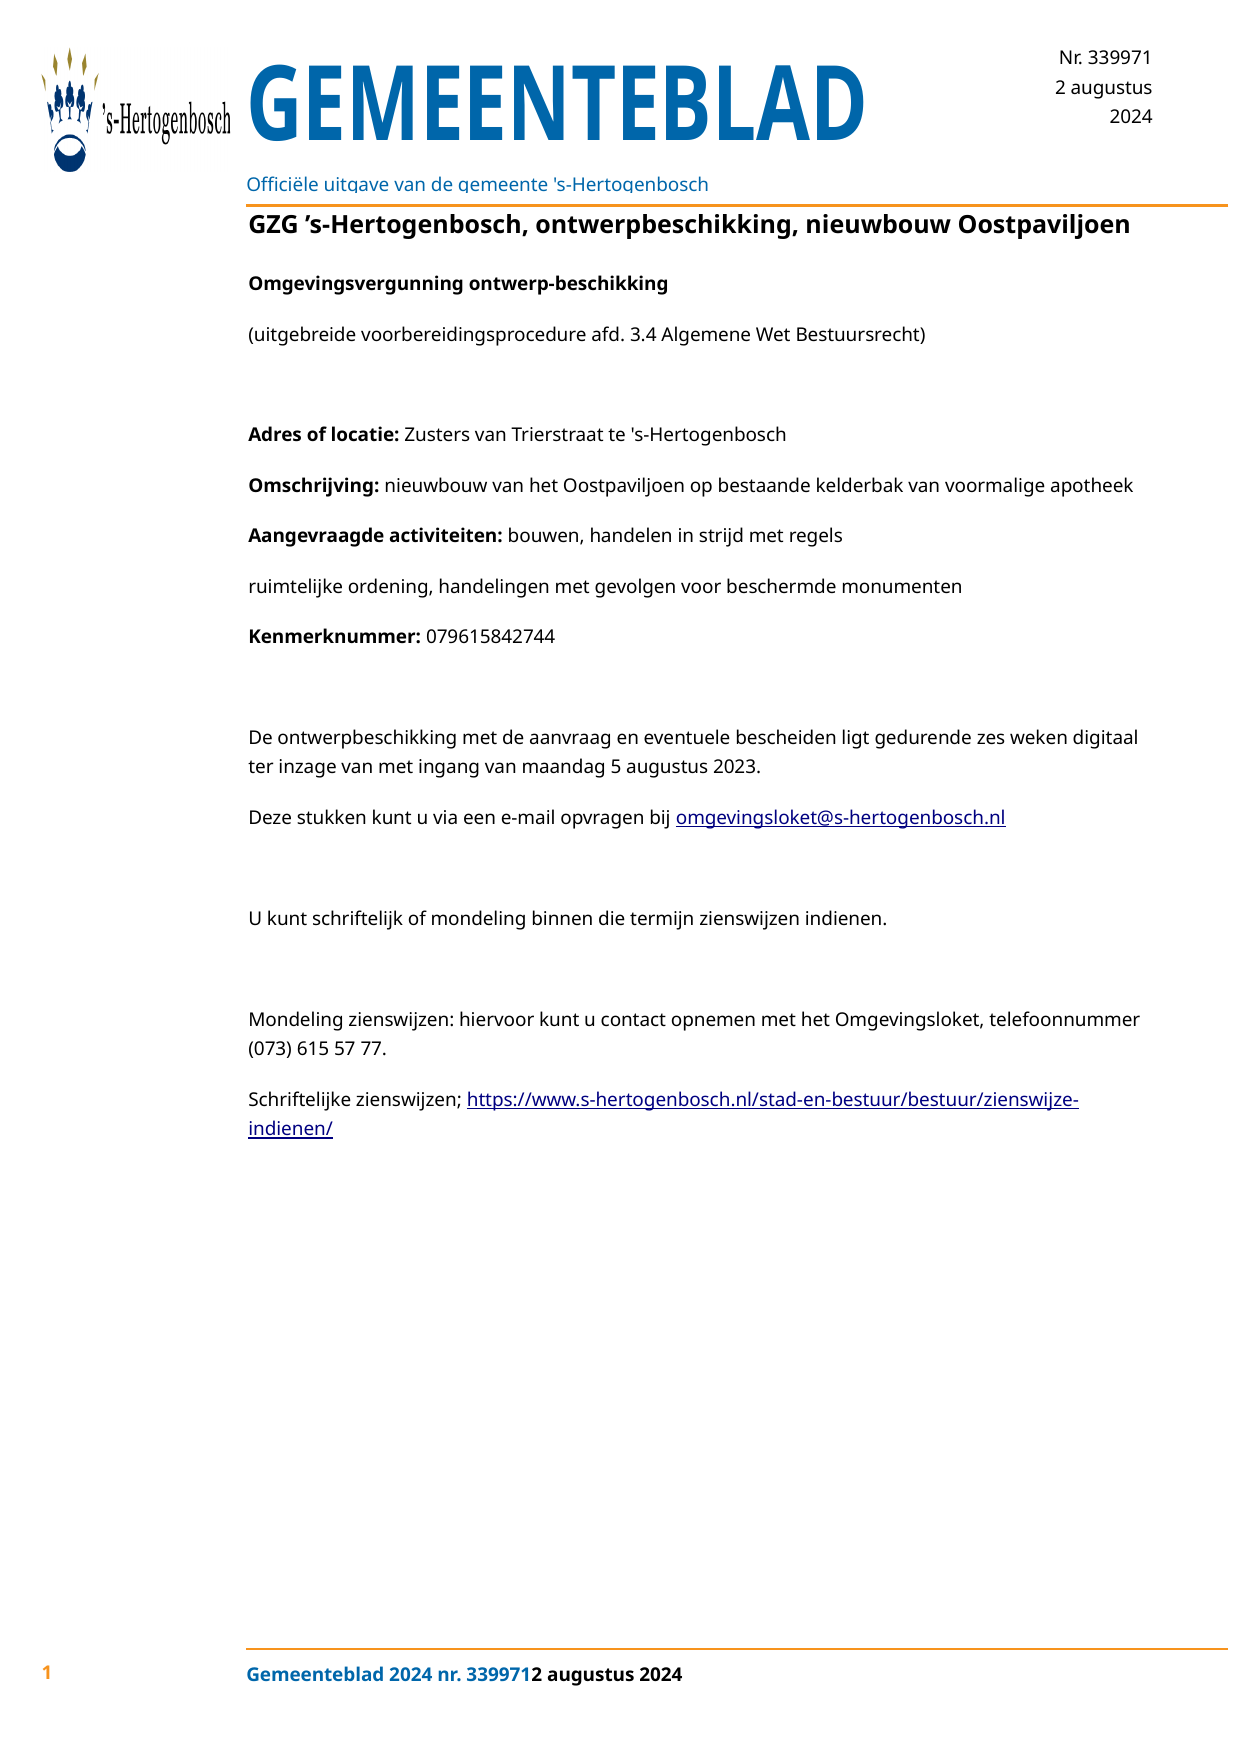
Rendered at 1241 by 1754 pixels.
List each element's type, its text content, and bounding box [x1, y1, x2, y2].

text (uitgebreide voorbereidingsprocedure afd. 3.4 Algemene Wet Bestuursrecht) [248, 321, 1152, 346]
text Mondeling zienswijzen: hiervoor kunt u contact opnemen met het Omgevingsloket, telefoonnummer (073) 615 57 77. [248, 1006, 1152, 1061]
text Omgevingsvergunning ontwerp-beschikking [248, 270, 1152, 296]
text U kunt schriftelijk of mondeling binnen die termijn zienswijzen indienen. [248, 905, 1152, 931]
text Schriftelijke zienswijzen; https://www.s-hertogenbosch.nl/stad-en-bestuur/bestuur/zienswijze-indienen/ [248, 1086, 1152, 1141]
text Aangevraagde activiteiten: bouwen, handelen in strijd met regels [248, 522, 1152, 548]
text Kenmerknummer: 079615842744 [248, 623, 1152, 649]
text Adres of locatie: Zusters van Trierstraat te 's-Hertogenbosch [248, 422, 1152, 447]
picture [41, 47, 231, 172]
text ruimtelijke ordening, handelingen met gevolgen voor beschermde monumenten [248, 573, 1152, 598]
text Omschrijving: nieuwbouw van het Oostpaviljoen op bestaande kelderbak van voormalige apotheek [248, 472, 1152, 498]
text GZG ’s-Hertogenbosch, ontwerpbeschikking, nieuwbouw Oostpaviljoen [248, 207, 1152, 241]
text De ontwerpbeschikking met de aanvraag en eventuele bescheiden ligt gedurende zes weken digitaal ter inzage van met ingang van maandag 5 augustus 2023. [248, 724, 1152, 779]
text Deze stukken kunt u via een e-mail opvragen bij omgevingsloket@s-hertogenbosch.nl [248, 804, 1152, 830]
